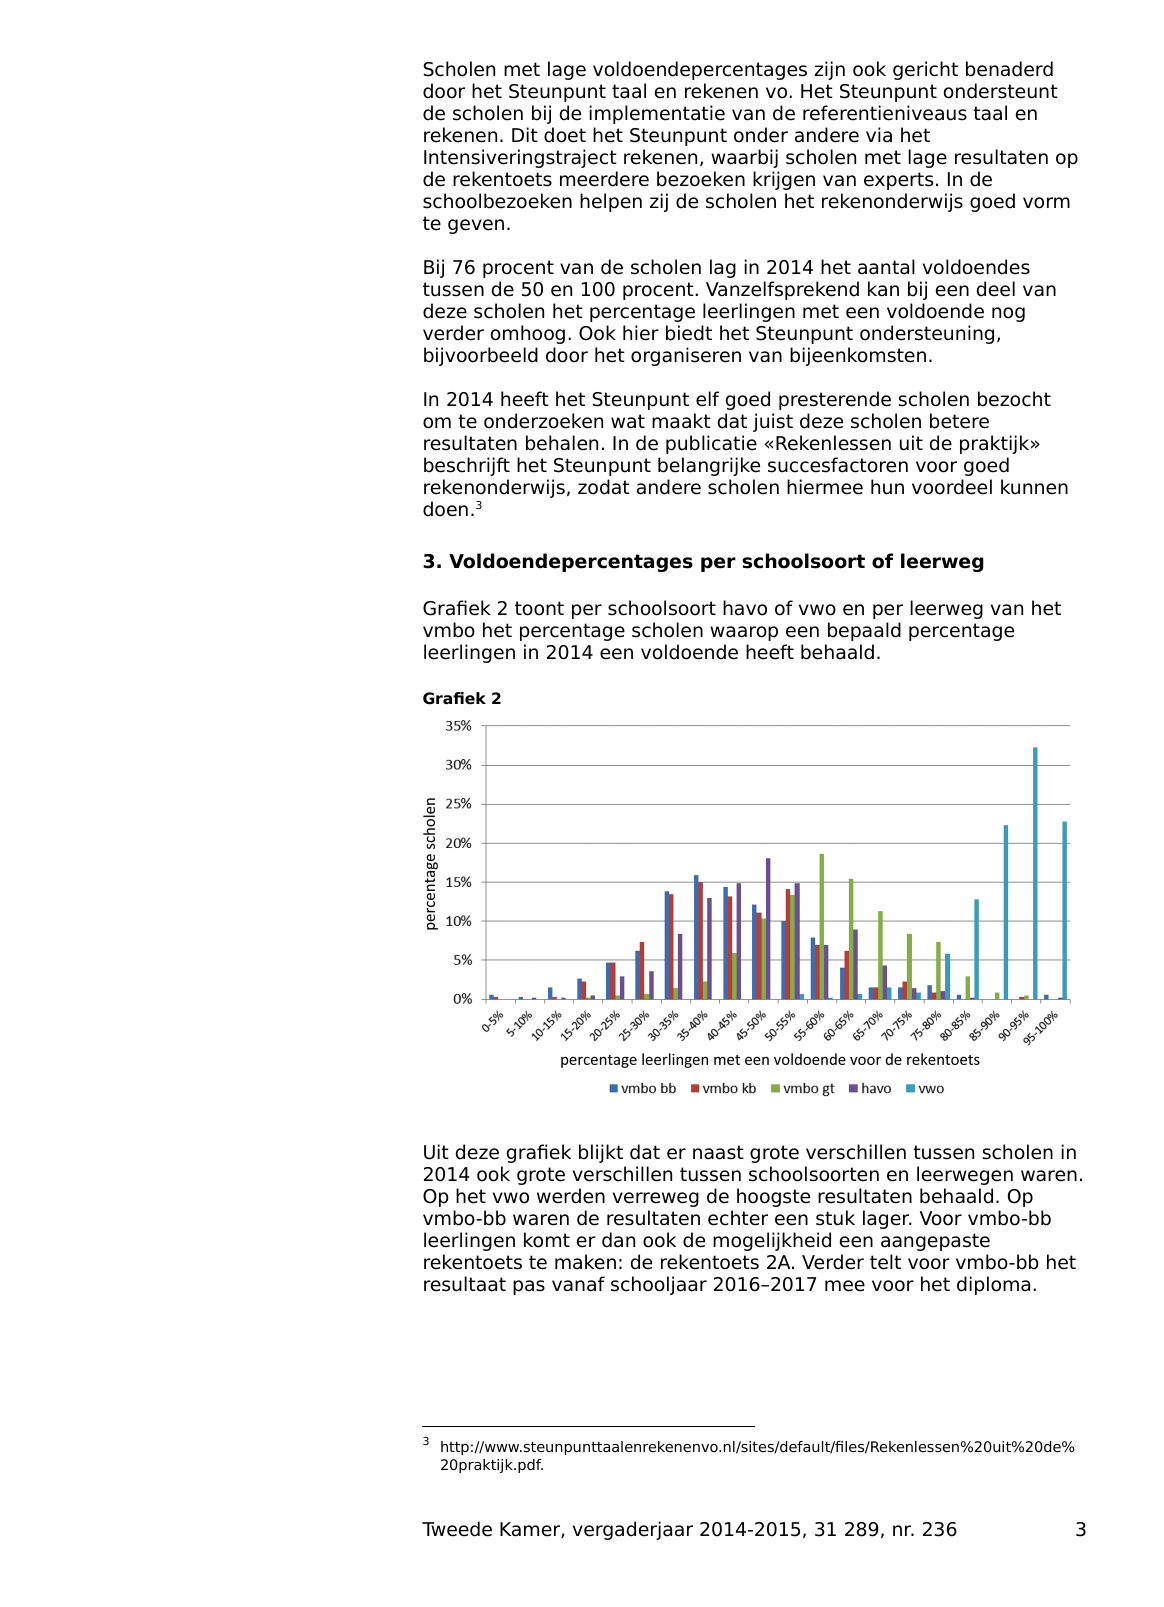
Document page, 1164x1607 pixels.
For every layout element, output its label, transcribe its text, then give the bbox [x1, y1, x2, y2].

text In 2014 heeft het Steunpunt elf goed presterende scholen bezocht om te onderzoeken wat maakt dat juist deze scholen betere resultaten behalen. In de publicatie «Rekenlessen uit de praktijk» beschrijft het Steunpunt belangrijke succesfactoren voor goed rekenonderwijs, zodat andere scholen hiermee hun voordeel kunnen doen. [422, 389, 1087, 521]
text http://www.steunpunttaalenrekenenvo.nl/sites/default/files/Rekenlessen%20uit%20de% 20praktijk.pdf. [422, 1435, 1087, 1474]
subtitle 3. Voldoendepercentages per schoolsoort of leerweg [422, 551, 1087, 573]
text Scholen met lage voldoendepercentages zijn ook gericht benaderd door het Steunpunt taal en rekenen vo. Het Steunpunt ondersteunt de scholen bij de implementatie van de referentieniveaus taal en rekenen. Dit doet het Steunpunt onder andere via het Intensiveringstraject rekenen, waarbij scholen met lage resultaten op de rekentoets meerdere bezoeken krijgen van experts. In de schoolbezoeken helpen zij de scholen het rekenonderwijs goed vorm te geven. [422, 59, 1087, 235]
text Grafiek 2 toont per schoolsoort havo of vwo en per leerweg van het vmbo het percentage scholen waarop een bepaald percentage leerlingen in 2014 een voldoende heeft behaald. [422, 598, 1087, 664]
text Grafiek 2 [422, 690, 1072, 708]
picture [422, 720, 1072, 1098]
text Bij 76 procent van de scholen lag in 2014 het aantal voldoendes tussen de 50 en 100 procent. Vanzelfsprekend kan bij een deel van deze scholen het percentage leerlingen met een voldoende nog verder omhoog. Ook hier biedt het Steunpunt ondersteuning, bijvoorbeeld door het organiseren van bijeenkomsten. [422, 257, 1087, 367]
text Uit deze grafiek blijkt dat er naast grote verschillen tussen scholen in 2014 ook grote verschillen tussen schoolsoorten en leerwegen waren. Op het vwo werden verreweg de hoogste resultaten behaald. Op vmbo-bb waren de resultaten echter een stuk lager. Voor vmbo-bb leerlingen komt er dan ook de mogelijkheid een aangepaste rekentoets te maken: de rekentoets 2A. Verder telt voor vmbo-bb het resultaat pas vanaf schooljaar 2016–2017 mee voor het diploma. [422, 1142, 1087, 1296]
